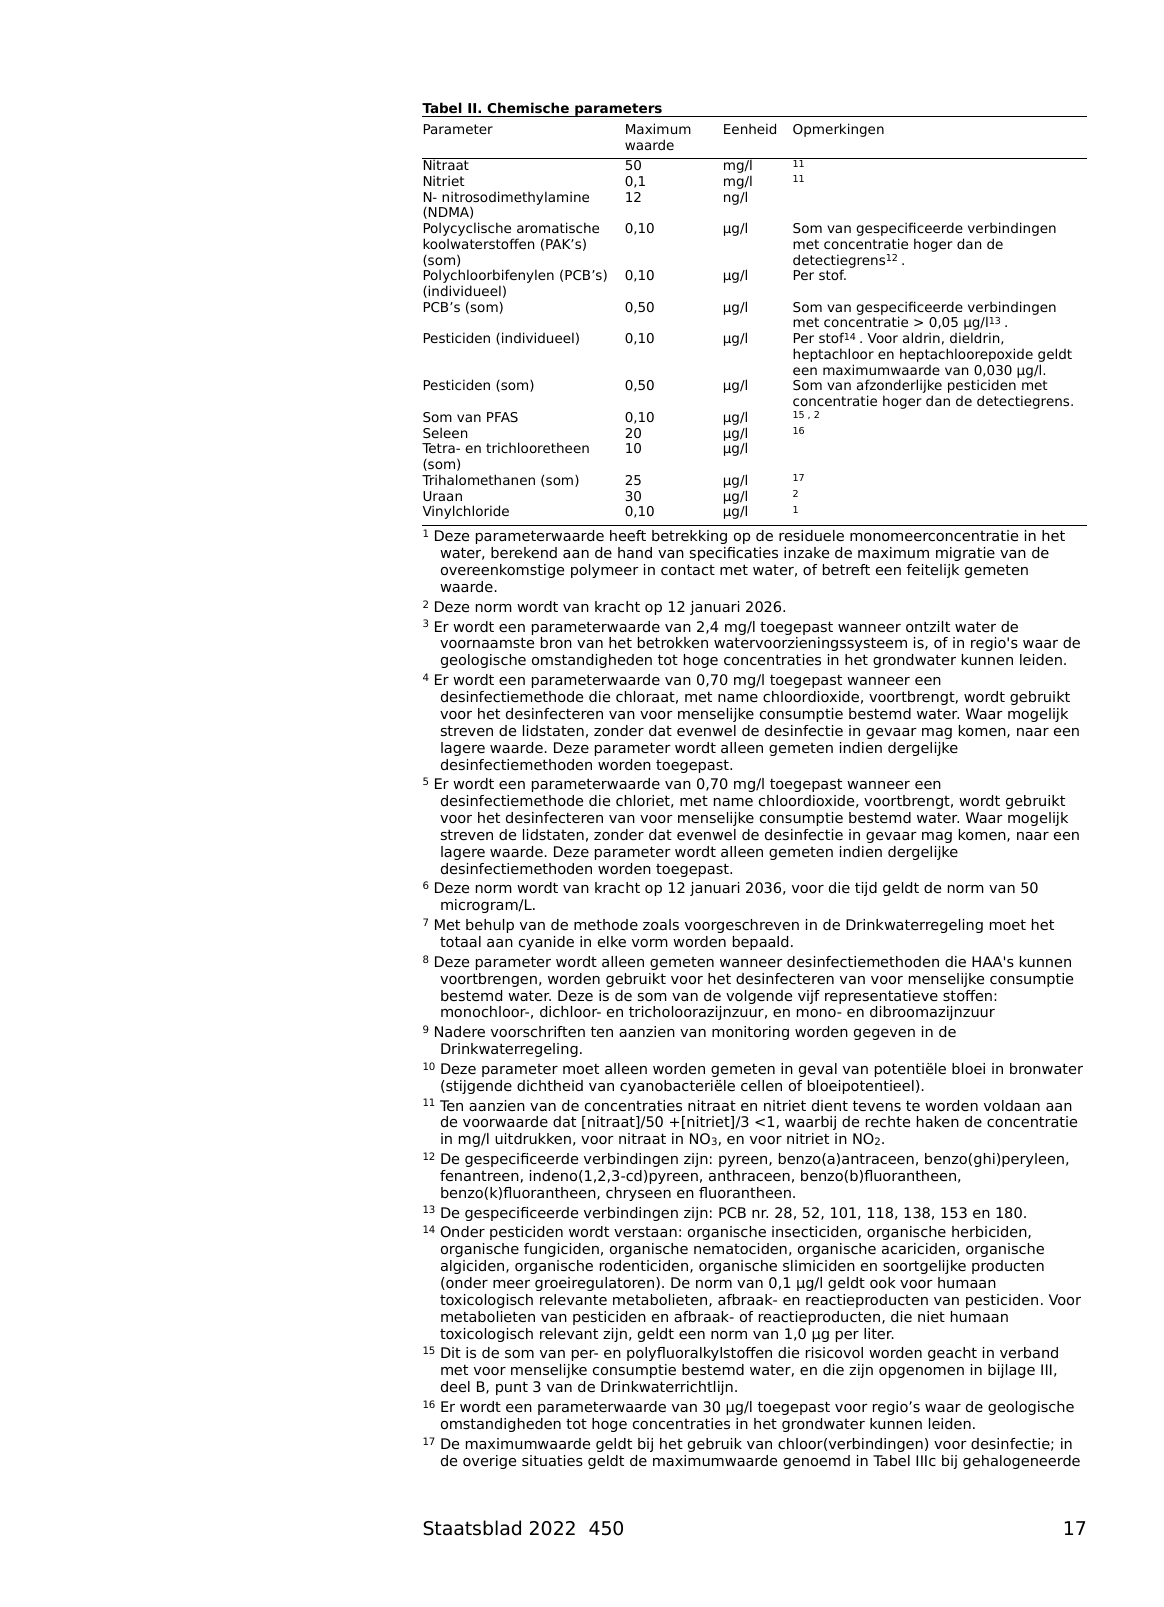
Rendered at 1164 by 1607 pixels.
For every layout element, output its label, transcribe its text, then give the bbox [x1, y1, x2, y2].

table_cell 20 [619, 425, 717, 441]
table_cell 30 [619, 488, 717, 504]
table_cell Pesticiden (som) [422, 378, 618, 410]
table_cell μg/l [717, 378, 786, 410]
table_cell μg/l [717, 488, 786, 504]
table_cell 0,10 [619, 331, 717, 378]
table_cell 0,50 [619, 378, 717, 410]
table_cell Trihalomethanen (som) [422, 473, 618, 488]
table_cell 0,10 [619, 504, 717, 524]
table_cell μg/l [717, 268, 786, 299]
table_cell Seleen [422, 425, 618, 441]
table_cell 25 [619, 473, 717, 488]
table_cell Vinylchloride [422, 504, 618, 524]
table_cell μg/l [717, 410, 786, 425]
table_cell [786, 190, 1087, 221]
table_cell 0,1 [619, 174, 717, 189]
table_cell [786, 441, 1087, 473]
table_cell Pesticiden (individueel) [422, 331, 618, 378]
table_header Tabel II. Chemische parameters [422, 100, 1087, 116]
table_cell 10 [619, 441, 717, 473]
table_cell 12 [619, 190, 717, 221]
table_cell Eenheid [717, 117, 786, 158]
table_cell Parameter [422, 117, 618, 158]
table_cell Som van gespecificeerde verbindingen met concentratie hoger dan de detectiegrens12. [786, 221, 1087, 268]
table_cell μg/l [717, 221, 786, 268]
table_cell Som van gespecificeerde verbindingen met concentratie > 0,05 μg/l13. [786, 300, 1087, 331]
table_cell 0,50 [619, 300, 717, 331]
table_cell 2 [786, 488, 1087, 504]
table_cell PCB’s (som) [422, 300, 618, 331]
table_cell 1 [786, 504, 1087, 524]
table_cell μg/l [717, 504, 786, 524]
table_cell mg/l [717, 159, 786, 174]
table_cell μg/l [717, 425, 786, 441]
table_cell μg/l [717, 300, 786, 331]
table_cell Per stof14. Voor aldrin, dieldrin, heptachloor en heptachloorepoxide geldt een maximumwaarde van 0,030 μg/l. [786, 331, 1087, 378]
table_cell Polycyclische aromatische koolwaterstoffen (PAK’s) (som) [422, 221, 618, 268]
table_cell 0,10 [619, 268, 717, 299]
table_cell Uraan [422, 488, 618, 504]
table_cell 0,10 [619, 410, 717, 425]
table_cell Som van PFAS [422, 410, 618, 425]
table_cell Nitraat [422, 159, 618, 174]
table_cell 50 [619, 159, 717, 174]
table_cell μg/l [717, 441, 786, 473]
table_cell μg/l [717, 473, 786, 488]
table_cell N- nitrosodimethylamine (NDMA) [422, 190, 618, 221]
table_cell 11 [786, 159, 1087, 174]
table_cell 15, 2 [786, 410, 1087, 425]
table_cell Polychloorbifenylen (PCB’s) (individueel) [422, 268, 618, 299]
table_cell μg/l [717, 331, 786, 378]
table_cell Per stof. [786, 268, 1087, 299]
table_cell Nitriet [422, 174, 618, 189]
table_cell 0,10 [619, 221, 717, 268]
table_cell Tetra- en trichlooretheen (som) [422, 441, 618, 473]
table_cell 1 Deze parameterwaarde heeft betrekking op de residuele monomeerconcentratie in het water, berekend aan de hand van specificaties inzake de maximum migratie van de overeenkomstige polymeer in contact met water, of betreft een feitelijk gemeten waarde. 2 Deze norm wordt van kracht op 12 januari 2026. 3 Er wordt een parameterwaarde van 2,4 mg/l toegepast wanneer ontzilt water de voornaamste bron van het betrokken watervoorzieningssysteem is, of in regio's waar de geologische omstandigheden tot hoge concentraties in het grondwater kunnen leiden. 4 Er wordt een parameterwaarde van 0,70 mg/l toegepast wanneer een desinfectiemethode die chloraat, met name chloordioxide, voortbrengt, wordt gebruikt voor het desinfecteren van voor menselijke consumptie bestemd water. Waar mogelijk streven de lidstaten, zonder dat evenwel de desinfectie in gevaar mag komen, naar een lagere waarde. Deze parameter wordt alleen gemeten indien dergelijke desinfectiemethoden worden toegepast. 5 Er wordt een parameterwaarde van 0,70 mg/l toegepast wanneer een desinfectiemethode die chloriet, met name chloordioxide, voortbrengt, wordt gebruikt voor het desinfecteren van voor menselijke consumptie bestemd water. Waar mogelijk streven de lidstaten, zonder dat evenwel de desinfectie in gevaar mag komen, naar een lagere waarde. Deze parameter wordt alleen gemeten indien dergelijke desinfectiemethoden worden toegepast. 6 Deze norm wordt van kracht op 12 januari 2036, voor die tijd geldt de norm van 50 microgram/L. 7 Met behulp van de methode zoals voorgeschreven in de Drinkwaterregeling moet het totaal aan cyanide in elke vorm worden bepaald. 8 Deze parameter wordt alleen gemeten wanneer desinfectiemethoden die HAA's kunnen voortbrengen, worden gebruikt voor het desinfecteren van voor menselijke consumptie bestemd water. Deze is de som van de volgende vijf representatieve stoffen: monochloor-, dichloor- en tricholoorazijnzuur, en mono- en dibroomazijnzuur 9 Nadere voorschriften ten aanzien van monitoring worden gegeven in de Drinkwaterregeling. 10 Deze parameter moet alleen worden gemeten in geval van potentiële bloei in bronwater (stijgende dichtheid van cyanobacteriële cellen of bloeipotentieel). 11 Ten aanzien van de concentraties nitraat en nitriet dient tevens te worden voldaan aan de voorwaarde dat [nitraat]/50 +[nitriet]/3 <1, waarbij de rechte haken de concentratie in mg/l uitdrukken, voor nitraat in NO3, en voor nitriet in NO2. 12 De gespecificeerde verbindingen zijn: pyreen, benzo(a)antraceen, benzo(ghi)peryleen, fenantreen, indeno(1,2,3-cd)pyreen, anthraceen, benzo(b)fluorantheen, benzo(k)fluorantheen, chryseen en fluorantheen. 13 De gespecificeerde verbindingen zijn: PCB nr. 28, 52, 101, 118, 138, 153 en 180. 14 Onder pesticiden wordt verstaan: organische insecticiden, organische herbiciden, organische fungiciden, organische nematociden, organische acariciden, organische algiciden, organische rodenticiden, organische slimiciden en soortgelijke producten (onder meer groeiregulatoren). De norm van 0,1 μg/l geldt ook voor humaan toxicologisch relevante metabolieten, afbraak- en reactieproducten van pesticiden. Voor metabolieten van pesticiden en afbraak- of reactieproducten, die niet humaan toxicologisch relevant zijn, geldt een norm van 1,0 μg per liter. 15 Dit is de som van per- en polyfluoralkylstoffen die risicovol worden geacht in verband met voor menselijke consumptie bestemd water, en die zijn opgenomen in bijlage III, deel B, punt 3 van de Drinkwaterrichtlijn. 16 Er wordt een parameterwaarde van 30 μg/l toegepast voor regio’s waar de geologische omstandigheden tot hoge concentraties in het grondwater kunnen leiden. 17 De maximumwaarde geldt bij het gebruik van chloor(verbindingen) voor desinfectie; in de overige situaties geldt de maximumwaarde genoemd in Tabel IIIc bij gehalogeneerde [422, 526, 1087, 1469]
table_cell Opmerkingen [786, 117, 1087, 158]
table_cell 16 [786, 425, 1087, 441]
table_cell mg/l [717, 174, 786, 189]
table_cell 17 [786, 473, 1087, 488]
table_cell 11 [786, 174, 1087, 189]
table_cell ng/l [717, 190, 786, 221]
table_cell Som van afzonderlijke pesticiden met concentratie hoger dan de detectiegrens. [786, 378, 1087, 410]
table_cell Maximum waarde [619, 117, 717, 158]
